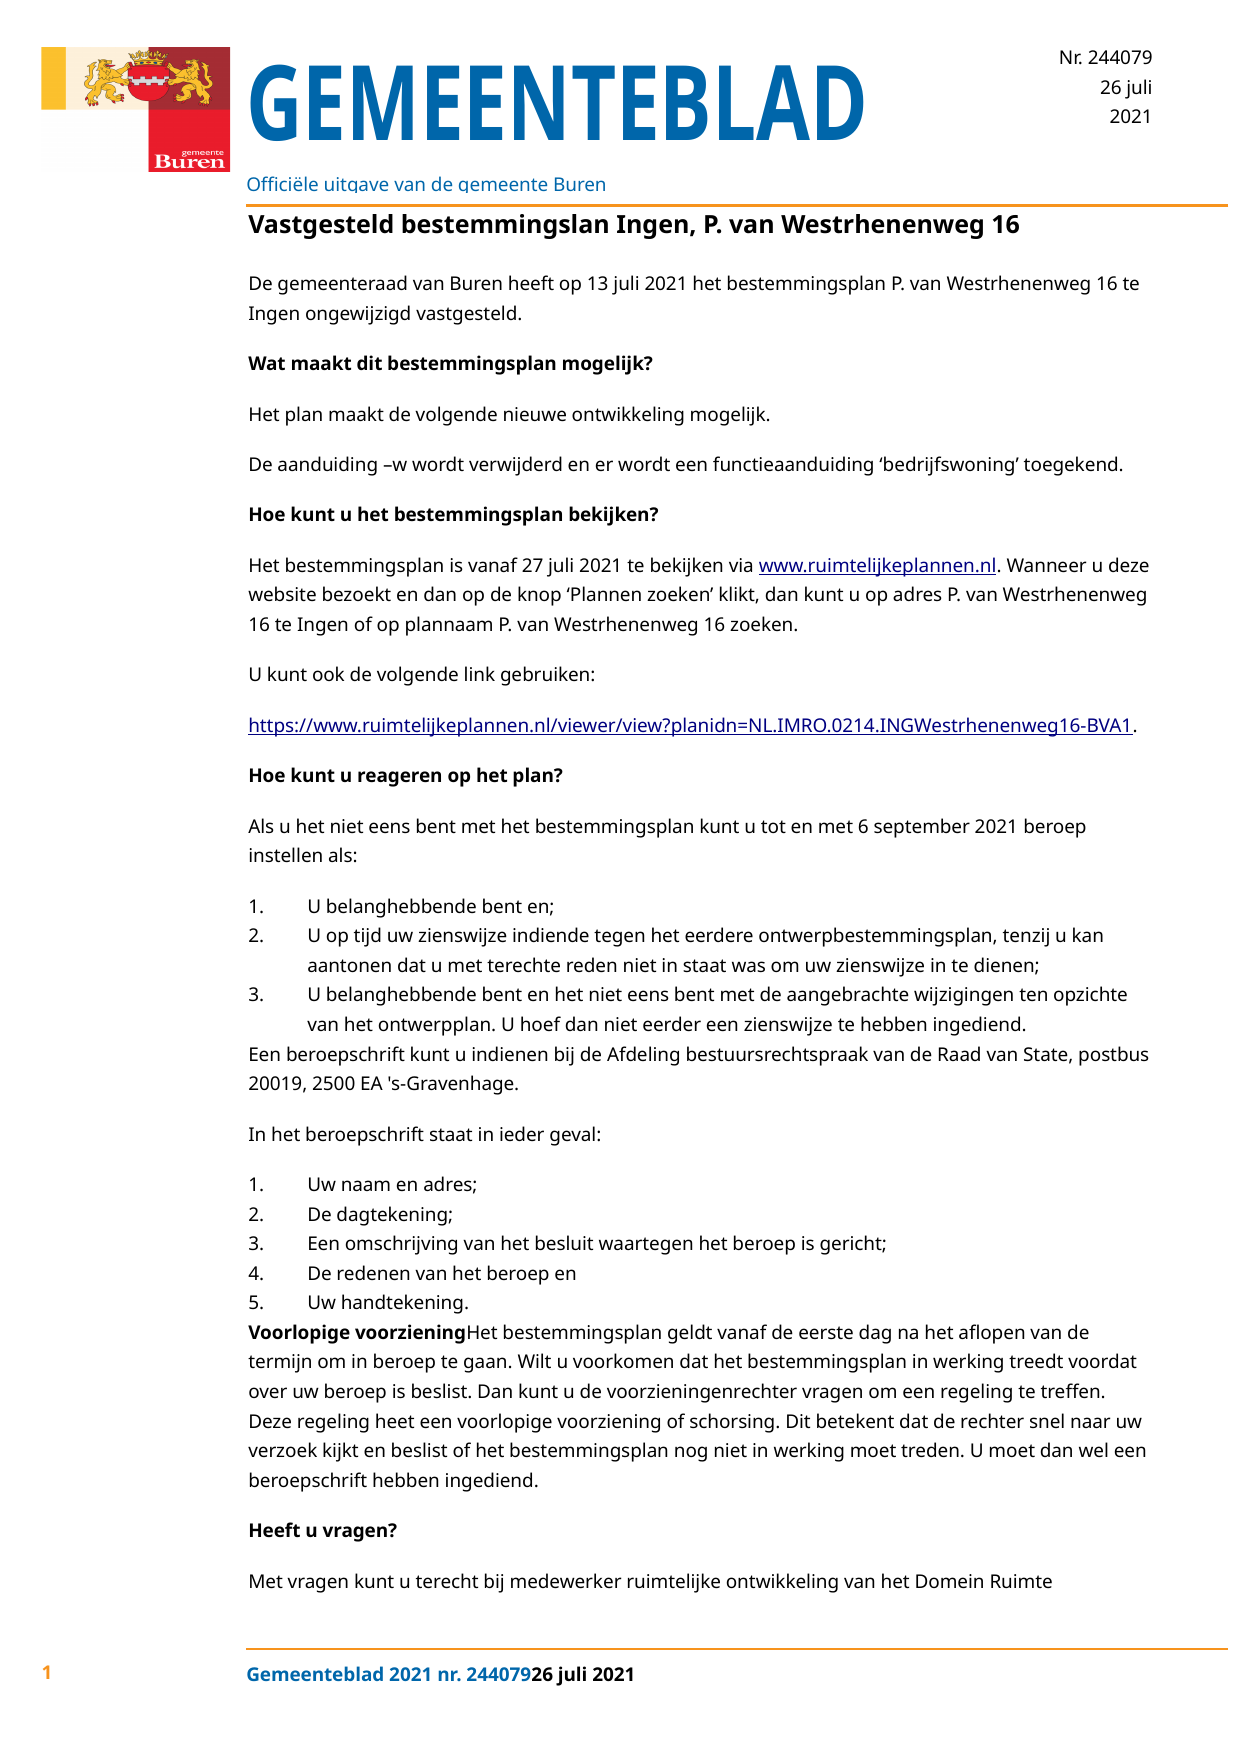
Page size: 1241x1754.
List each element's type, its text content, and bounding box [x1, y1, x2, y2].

list Een omschrijving van het besluit waartegen het beroep is gericht; [248, 1230, 1152, 1256]
list Uw naam en adres; [248, 1171, 1152, 1197]
text In het beroepschrift staat in ieder geval: [248, 1121, 1152, 1146]
list De dagtekening; [248, 1201, 1152, 1226]
text Vastgesteld bestemmingslan Ingen, P. van Westrhenenweg 16 [248, 207, 1152, 241]
text De aanduiding –w wordt verwijderd en er wordt een functieaanduiding ‘bedrijfswoning’ toegekend. [248, 451, 1152, 477]
text Heeft u vragen? [248, 1517, 1152, 1543]
list U belanghebbende bent en het niet eens bent met de aangebrachte wijzigingen ten opzichte van het ontwerpplan. U hoef dan niet eerder een zienswijze te hebben ingediend. [248, 982, 1152, 1037]
text Het bestemmingsplan is vanaf 27 juli 2021 te bekijken via www.ruimtelijkeplannen.nl. Wanneer u deze website bezoekt en dan op de knop ‘Plannen zoeken’ klikt, dan kunt u op adres P. van Westrhenenweg 16 te Ingen of op plannaam P. van Westrhenenweg 16 zoeken. [248, 552, 1152, 637]
list De redenen van het beroep en [248, 1260, 1152, 1286]
text Wat maakt dit bestemmingsplan mogelijk? [248, 350, 1152, 376]
text De gemeenteraad van Buren heeft op 13 juli 2021 het bestemmingsplan P. van Westrhenenweg 16 te Ingen ongewijzigd vastgesteld. [248, 270, 1152, 326]
list U belanghebbende bent en; [248, 893, 1152, 918]
text Hoe kunt u reageren op het plan? [248, 762, 1152, 788]
text Met vragen kunt u terecht bij medewerker ruimtelijke ontwikkeling van het Domein Ruimte [248, 1568, 1152, 1593]
picture [41, 47, 231, 172]
text Voorlopige voorzieningHet bestemmingsplan geldt vanaf de eerste dag na het aflopen van de termijn om in beroep te gaan. Wilt u voorkomen dat het bestemmingsplan in werking treedt voordat over uw beroep is beslist. Dan kunt u de voorzieningenrechter vragen om een regeling te treffen. Deze regeling heet een voorlopige voorziening of schorsing. Dit betekent dat de rechter snel naar uw verzoek kijkt en beslist of het bestemmingsplan nog niet in werking moet treden. U moet dan wel een beroepschrift hebben ingediend. [248, 1319, 1152, 1493]
text U kunt ook de volgende link gebruiken: [248, 662, 1152, 687]
text Hoe kunt u het bestemmingsplan bekijken? [248, 502, 1152, 527]
text https://www.ruimtelijkeplannen.nl/viewer/view?planidn=NL.IMRO.0214.INGWestrhenenweg16-BVA1. [248, 712, 1152, 738]
text Een beroepschrift kunt u indienen bij de Afdeling bestuursrechtspraak van de Raad van State, postbus 20019, 2500 EA 's-Gravenhage. [248, 1041, 1152, 1096]
list Uw handtekening. [248, 1289, 1152, 1315]
text Het plan maakt de volgende nieuwe ontwikkeling mogelijk. [248, 401, 1152, 426]
text Als u het niet eens bent met het bestemmingsplan kunt u tot en met 6 september 2021 beroep instellen als: [248, 813, 1152, 868]
list U op tijd uw zienswijze indiende tegen het eerdere ontwerpbestemmingsplan, tenzij u kan aantonen dat u met terechte reden niet in staat was om uw zienswijze in te dienen; [248, 922, 1152, 978]
